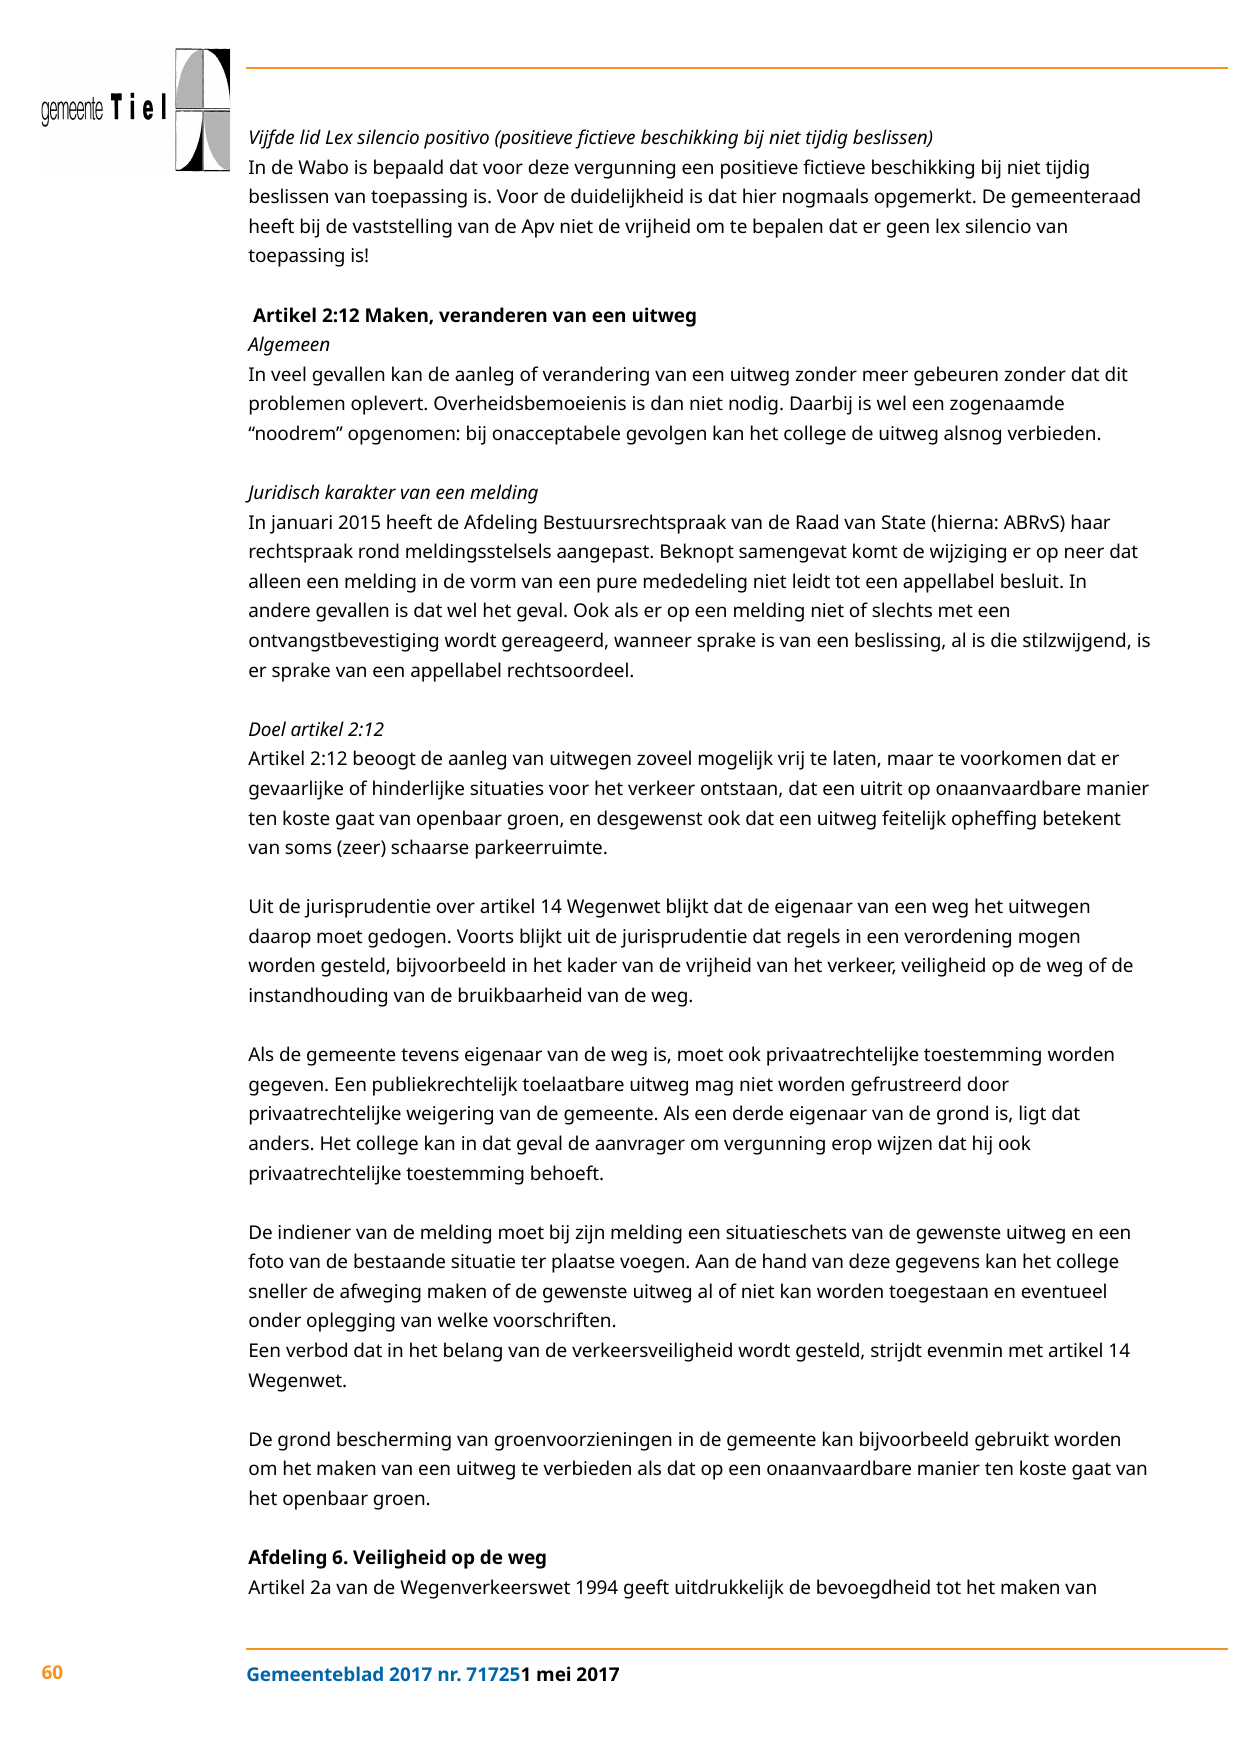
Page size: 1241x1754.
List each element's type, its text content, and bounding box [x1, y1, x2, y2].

picture [41, 47, 231, 172]
text In veel gevallen kan de aanleg of verandering van een uitweg zonder meer gebeuren zonder dat dit problemen oplevert. Overheidsbemoeienis is dan niet nodig. Daarbij is wel een zogenaamde “noodrem” opgenomen: bij onacceptabele gevolgen kan het college de uitweg alsnog verbieden. [248, 361, 1152, 446]
text In januari 2015 heeft de Afdeling Bestuursrechtspraak van de Raad van State (hierna: ABRvS) haar rechtspraak rond meldingsstelsels aangepast. Beknopt samengevat komt de wijziging er op neer dat alleen een melding in de vorm van een pure mededeling niet leidt tot een appellabel besluit. In andere gevallen is dat wel het geval. Ook als er op een melding niet of slechts met een ontvangstbevestiging wordt gereageerd, wanneer sprake is van een beslissing, al is die stilzwijgend, is er sprake van een appellabel rechtsoordeel. [248, 509, 1152, 683]
text De indiener van de melding moet bij zijn melding een situatieschets van de gewenste uitweg en een foto van de bestaande situatie ter plaatse voegen. Aan de hand van deze gegevens kan het college sneller de afweging maken of de gewenste uitweg al of niet kan worden toegestaan en eventueel onder oplegging van welke voorschriften. [248, 1219, 1152, 1333]
text Artikel 2:12 beoogt de aanleg van uitwegen zoveel mogelijk vrij te laten, maar te voorkomen dat er gevaarlijke of hinderlijke situaties voor het verkeer ontstaan, dat een uitrit op onaanvaardbare manier ten koste gaat van openbaar groen, en desgewenst ook dat een uitweg feitelijk opheffing betekent van soms (zeer) schaarse parkeerruimte. [248, 746, 1152, 860]
text De grond bescherming van groenvoorzieningen in de gemeente kan bijvoorbeeld gebruikt worden om het maken van een uitweg te verbieden als dat op een onaanvaardbare manier ten koste gaat van het openbaar groen. [248, 1426, 1152, 1511]
text Algemeen [248, 331, 1152, 357]
text Juridisch karakter van een melding [248, 479, 1152, 505]
text Vijfde lid Lex silencio positivo (positieve fictieve beschikking bij niet tijdig beslissen) [248, 124, 1152, 150]
text Doel artikel 2:12 [248, 716, 1152, 742]
text In de Wabo is bepaald dat voor deze vergunning een positieve fictieve beschikking bij niet tijdig beslissen van toepassing is. Voor de duidelijkheid is dat hier nogmaals opgemerkt. De gemeenteraad heeft bij de vaststelling van de Apv niet de vrijheid om te bepalen dat er geen lex silencio van toepassing is! [248, 154, 1152, 268]
text Artikel 2:12 Maken, veranderen van een uitweg [248, 302, 1152, 328]
text Uit de jurisprudentie over artikel 14 Wegenwet blijkt dat de eigenaar van een weg het uitwegen daarop moet gedogen. Voorts blijkt uit de jurisprudentie dat regels in een verordening mogen worden gesteld, bijvoorbeeld in het kader van de vrijheid van het verkeer, veiligheid op de weg of de instandhouding van de bruikbaarheid van de weg. [248, 893, 1152, 1008]
text Een verbod dat in het belang van de verkeersveiligheid wordt gesteld, strijdt evenmin met artikel 14 Wegenwet. [248, 1337, 1152, 1393]
text Artikel 2a van de Wegenverkeerswet 1994 geeft uitdrukkelijk de bevoegdheid tot het maken van [248, 1574, 1152, 1600]
text Afdeling 6. Veiligheid op de weg [248, 1544, 1152, 1570]
text Als de gemeente tevens eigenaar van de weg is, moet ook privaatrechtelijke toestemming worden gegeven. Een publiekrechtelijk toelaatbare uitweg mag niet worden gefrustreerd door privaatrechtelijke weigering van de gemeente. Als een derde eigenaar van de grond is, ligt dat anders. Het college kan in dat geval de aanvrager om vergunning erop wijzen dat hij ook privaatrechtelijke toestemming behoeft. [248, 1041, 1152, 1186]
